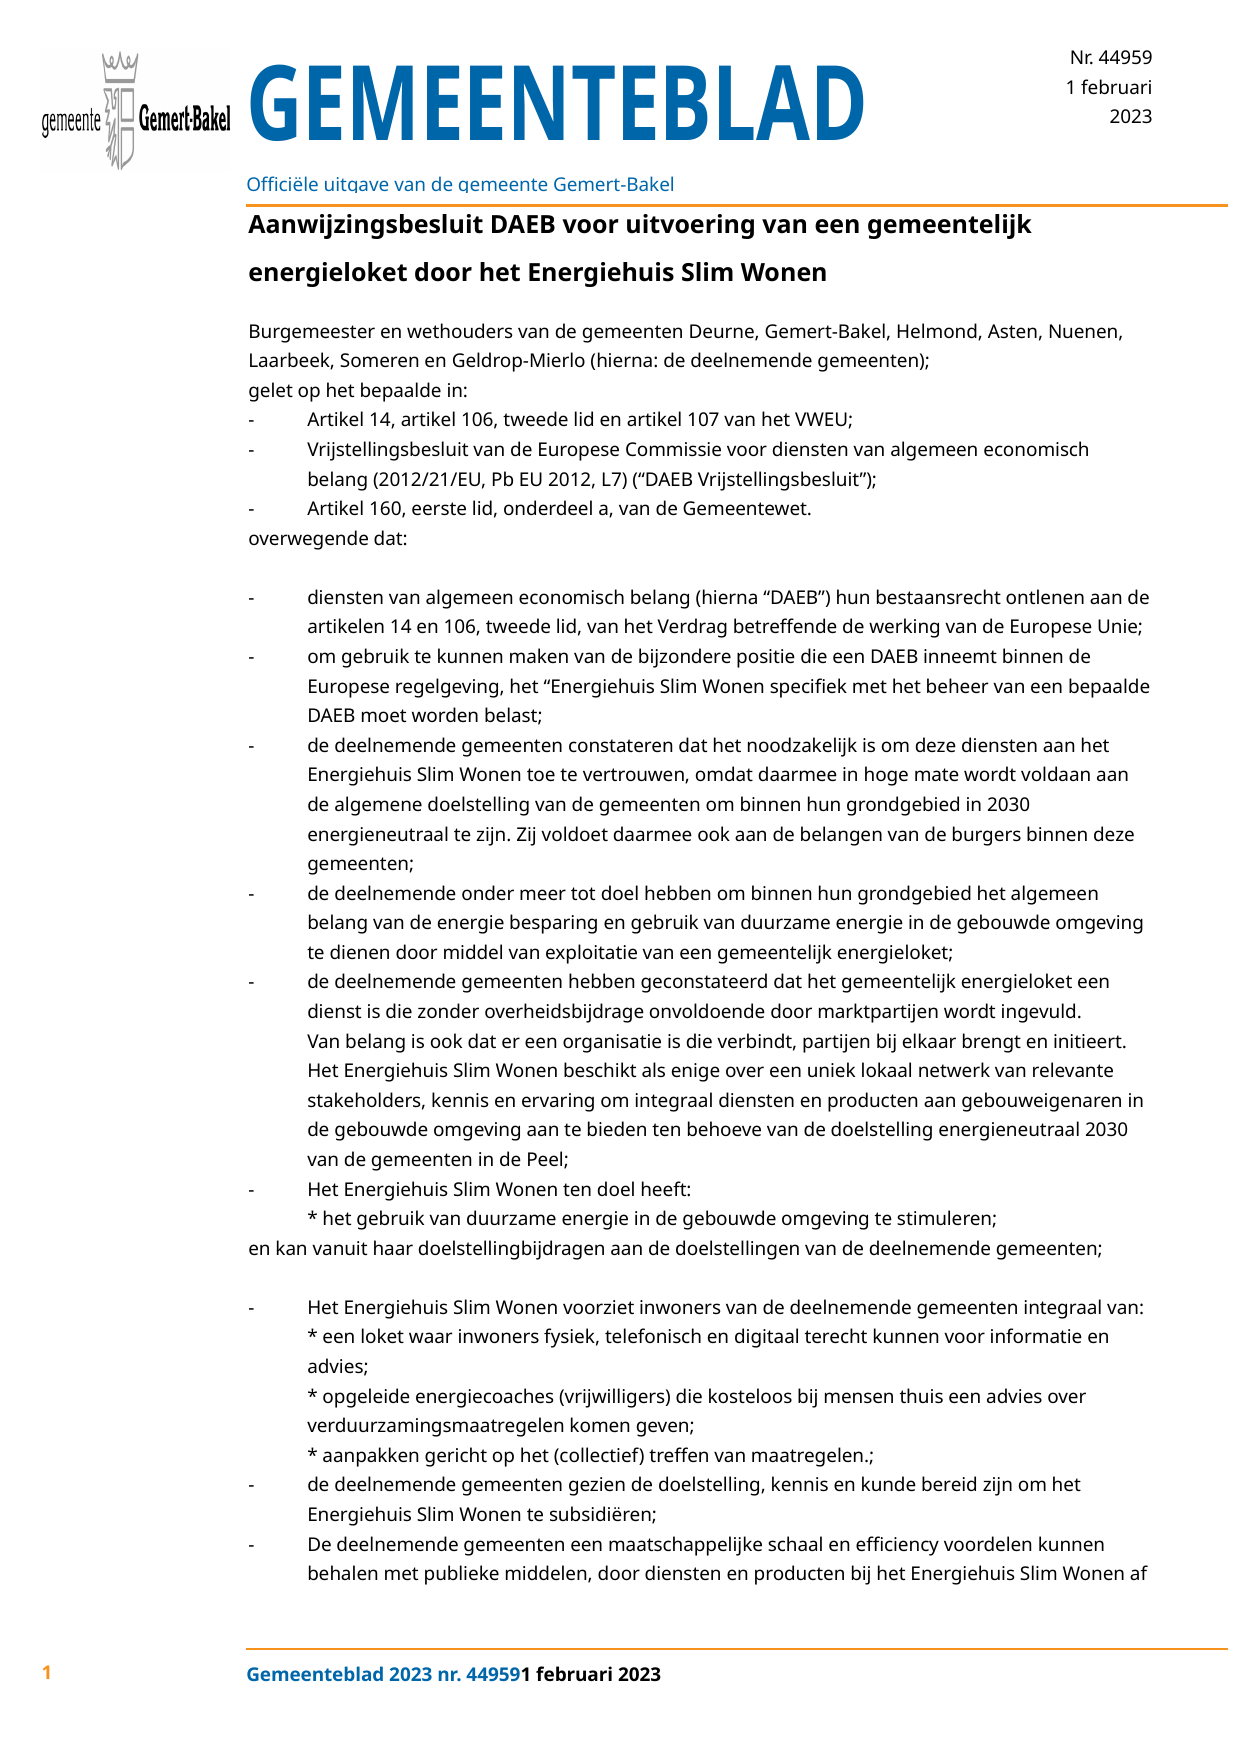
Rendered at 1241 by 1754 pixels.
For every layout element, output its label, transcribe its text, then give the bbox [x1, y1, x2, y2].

list De deelnemende gemeenten een maatschappelijke schaal en efficiency voordelen kunnen behalen met publieke middelen, door diensten en producten bij het Energiehuis Slim Wonen af [248, 1531, 1152, 1586]
list diensten van algemeen economisch belang (hierna “DAEB”) hun bestaansrecht ontlenen aan de artikelen 14 en 106, tweede lid, van het Verdrag betreffende de werking van de Europese Unie; [248, 584, 1152, 639]
list Het Energiehuis Slim Wonen voorziet inwoners van de deelnemende gemeenten integraal van: [248, 1294, 1152, 1320]
text Aanwijzingsbesluit DAEB voor uitvoering van een gemeentelijk energieloket door het Energiehuis Slim Wonen [248, 207, 1152, 288]
list * aanpakken gericht op het (collectief) treffen van maatregelen.; [248, 1442, 1152, 1468]
text Burgemeester en wethouders van de gemeenten Deurne, Gemert-Bakel, Helmond, Asten, Nuenen, Laarbeek, Someren en Geldrop-Mierlo (hierna: de deelnemende gemeenten); [248, 318, 1152, 373]
list Vrijstellingsbesluit van de Europese Commissie voor diensten van algemeen economisch belang (2012/21/EU, Pb EU 2012, L7) (“DAEB Vrijstellingsbesluit”); [248, 436, 1152, 492]
list om gebruik te kunnen maken van de bijzondere positie die een DAEB inneemt binnen de Europese regelgeving, het “Energiehuis Slim Wonen specifiek met het beheer van een bepaalde DAEB moet worden belast; [248, 643, 1152, 728]
text gelet op het bepaalde in: [248, 377, 1152, 403]
picture [41, 47, 231, 172]
list de deelnemende gemeenten hebben geconstateerd dat het gemeentelijk energieloket een dienst is die zonder overheidsbijdrage onvoldoende door marktpartijen wordt ingevuld. [248, 969, 1152, 1024]
list * een loket waar inwoners fysiek, telefonisch en digitaal terecht kunnen voor informatie en advies; [248, 1324, 1152, 1379]
list * het gebruik van duurzame energie in de gebouwde omgeving te stimuleren; [248, 1205, 1152, 1231]
text en kan vanuit haar doelstellingbijdragen aan de doelstellingen van de deelnemende gemeenten; [248, 1235, 1152, 1261]
list de deelnemende gemeenten gezien de doelstelling, kennis en kunde bereid zijn om het Energiehuis Slim Wonen te subsidiëren; [248, 1472, 1152, 1527]
list Artikel 14, artikel 106, tweede lid en artikel 107 van het VWEU; [248, 407, 1152, 432]
list Artikel 160, eerste lid, onderdeel a, van de Gemeentewet. [248, 495, 1152, 521]
text overwegende dat: [248, 525, 1152, 551]
list de deelnemende gemeenten constateren dat het noodzakelijk is om deze diensten aan het Energiehuis Slim Wonen toe te vertrouwen, omdat daarmee in hoge mate wordt voldaan aan de algemene doelstelling van de gemeenten om binnen hun grondgebied in 2030 energieneutraal te zijn. Zij voldoet daarmee ook aan de belangen van de burgers binnen deze gemeenten; [248, 732, 1152, 876]
list Het Energiehuis Slim Wonen ten doel heeft: [248, 1176, 1152, 1202]
list * opgeleide energiecoaches (vrijwilligers) die kosteloos bij mensen thuis een advies over verduurzamingsmaatregelen komen geven; [248, 1383, 1152, 1438]
list de deelnemende onder meer tot doel hebben om binnen hun grondgebied het algemeen belang van de energie besparing en gebruik van duurzame energie in de gebouwde omgeving te dienen door middel van exploitatie van een gemeentelijk energieloket; [248, 880, 1152, 965]
list Van belang is ook dat er een organisatie is die verbindt, partijen bij elkaar brengt en initieert. Het Energiehuis Slim Wonen beschikt als enige over een uniek lokaal netwerk van relevante stakeholders, kennis en ervaring om integraal diensten en producten aan gebouweigenaren in de gebouwde omgeving aan te bieden ten behoeve van de doelstelling energieneutraal 2030 van de gemeenten in de Peel; [248, 1028, 1152, 1172]
